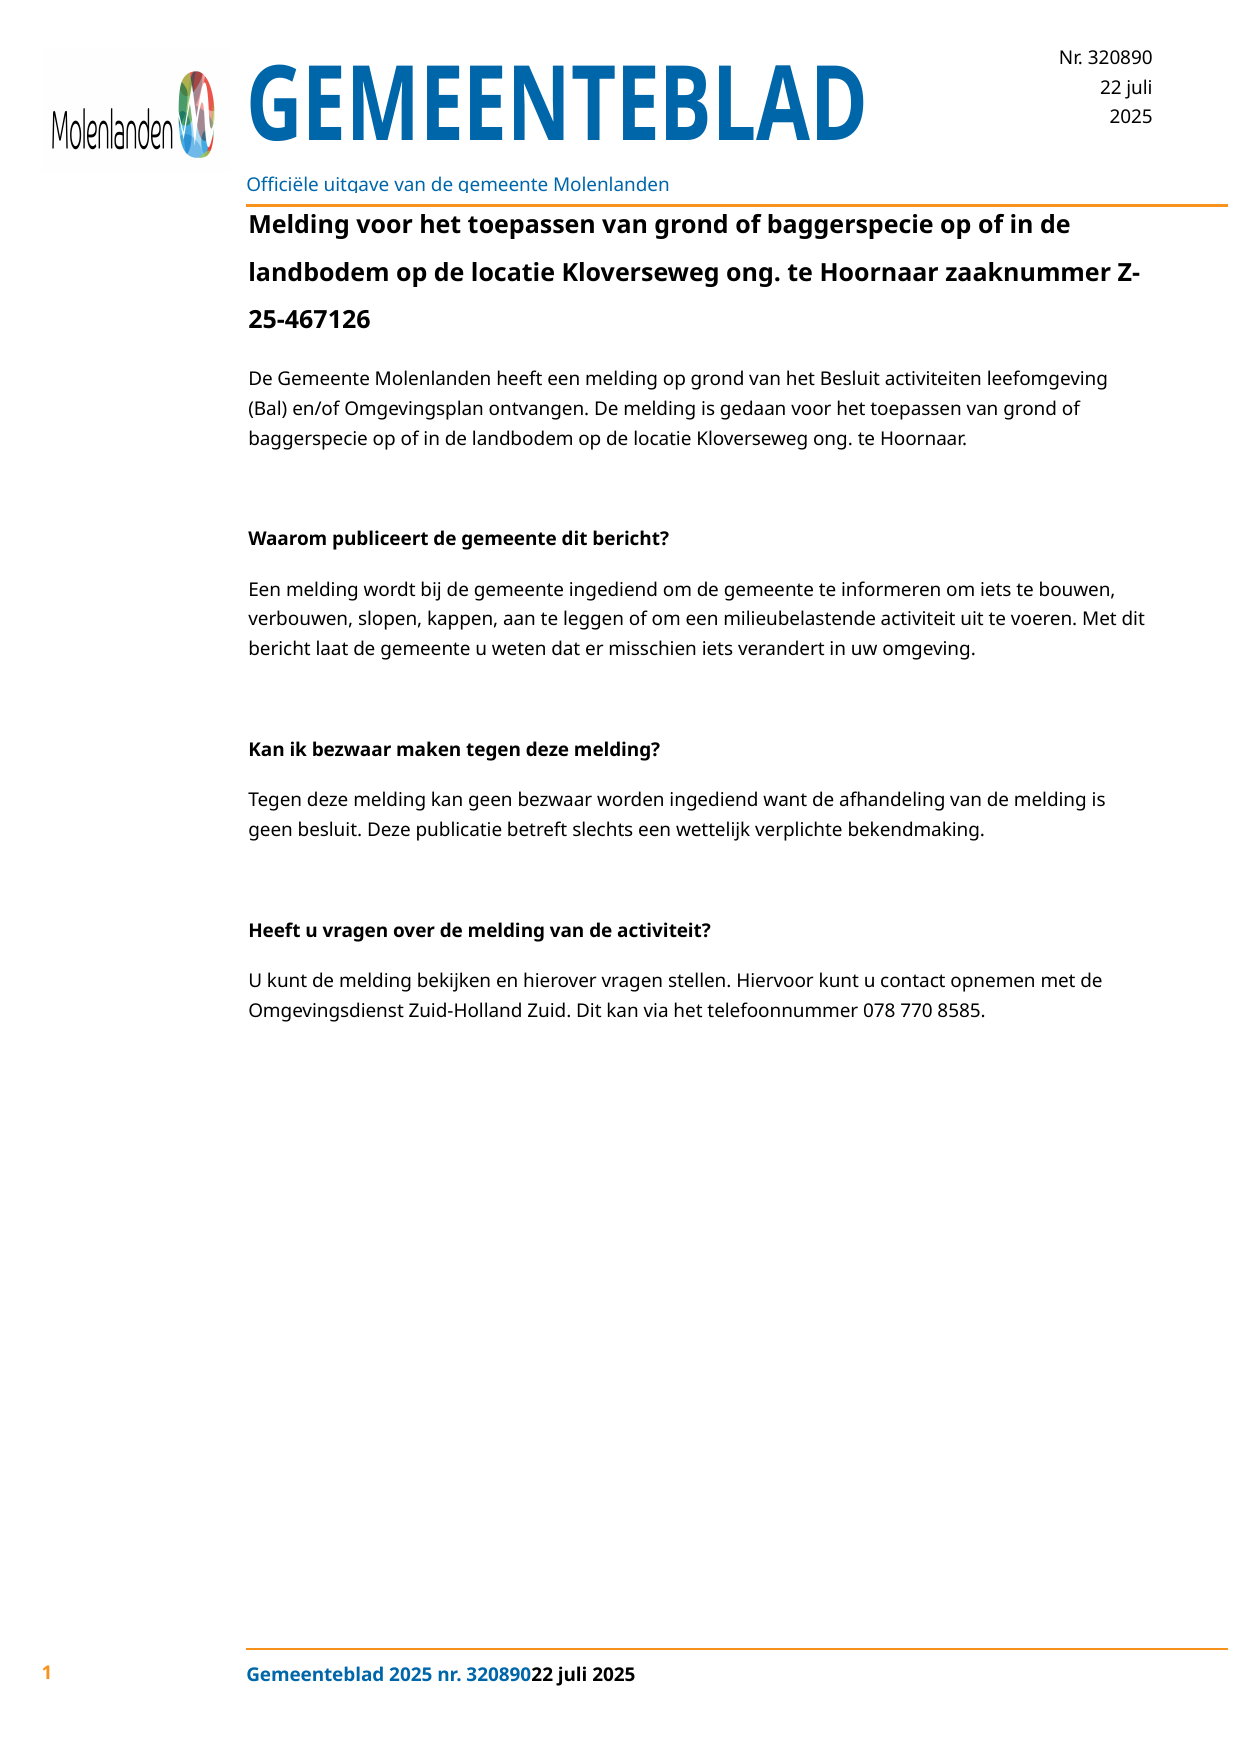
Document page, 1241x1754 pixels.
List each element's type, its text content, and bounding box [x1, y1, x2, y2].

text Kan ik bezwaar maken tegen deze melding? [248, 736, 1152, 762]
text Melding voor het toepassen van grond of baggerspecie op of in de landbodem op de locatie Kloverseweg ong. te Hoornaar zaaknummer Z-25-467126 [248, 207, 1152, 336]
picture [41, 47, 231, 172]
text U kunt de melding bekijken en hierover vragen stellen. Hiervoor kunt u contact opnemen met de Omgevingsdienst Zuid-Holland Zuid. Dit kan via het telefoonnummer 078 770 8585. [248, 967, 1152, 1022]
text Waarom publiceert de gemeente dit bericht? [248, 526, 1152, 551]
text Heeft u vragen over de melding van de activiteit? [248, 917, 1152, 942]
text De Gemeente Molenlanden heeft een melding op grond van het Besluit activiteiten leefomgeving (Bal) en/of Omgevingsplan ontvangen. De melding is gedaan voor het toepassen van grond of baggerspecie op of in de landbodem op de locatie Kloverseweg ong. te Hoornaar. [248, 366, 1152, 450]
text Tegen deze melding kan geen bezwaar worden ingediend want de afhandeling van de melding is geen besluit. Deze publicatie betreft slechts een wettelijk verplichte bekendmaking. [248, 786, 1152, 842]
text Een melding wordt bij de gemeente ingediend om de gemeente te informeren om iets te bouwen, verbouwen, slopen, kappen, aan te leggen of om een milieubelastende activiteit uit te voeren. Met dit bericht laat de gemeente u weten dat er misschien iets verandert in uw omgeving. [248, 576, 1152, 661]
